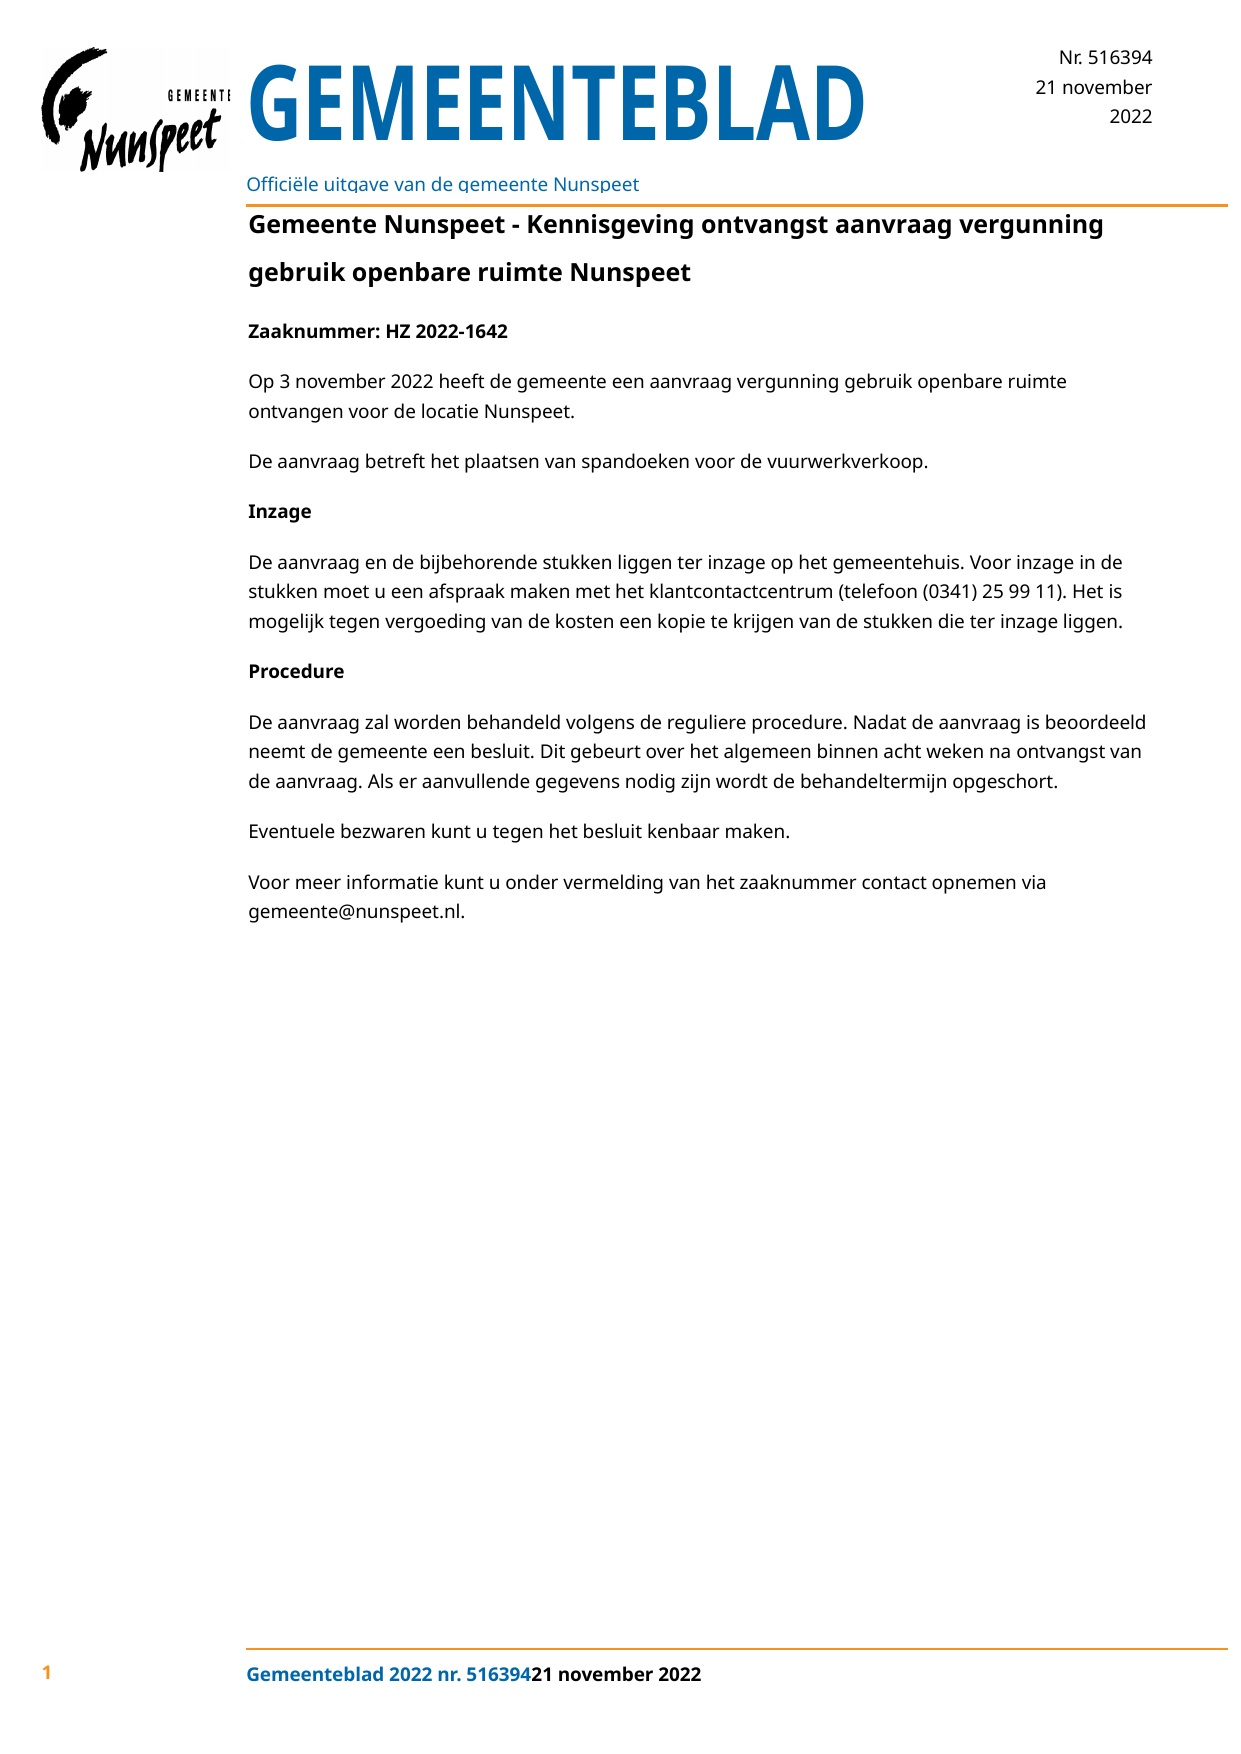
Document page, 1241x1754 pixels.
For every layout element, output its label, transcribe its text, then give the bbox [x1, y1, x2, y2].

text Procedure [248, 659, 1152, 684]
text Voor meer informatie kunt u onder vermelding van het zaaknummer contact opnemen via gemeente@nunspeet.nl. [248, 869, 1152, 924]
text Inzage [248, 499, 1152, 524]
text Eventuele bezwaren kunt u tegen het besluit kenbaar maken. [248, 819, 1152, 844]
text De aanvraag zal worden behandeld volgens de reguliere procedure. Nadat de aanvraag is beoordeeld neemt de gemeente een besluit. Dit gebeurt over het algemeen binnen acht weken na ontvangst van de aanvraag. Als er aanvullende gegevens nodig zijn wordt de behandeltermijn opgeschort. [248, 709, 1152, 794]
text Gemeente Nunspeet - Kennisgeving ontvangst aanvraag vergunning gebruik openbare ruimte Nunspeet [248, 207, 1152, 288]
text Op 3 november 2022 heeft de gemeente een aanvraag vergunning gebruik openbare ruimte ontvangen voor de locatie Nunspeet. [248, 368, 1152, 424]
text De aanvraag betreft het plaatsen van spandoeken voor de vuurwerkverkoop. [248, 448, 1152, 474]
picture [41, 47, 231, 172]
text De aanvraag en de bijbehorende stukken liggen ter inzage op het gemeentehuis. Voor inzage in de stukken moet u een afspraak maken met het klantcontactcentrum (telefoon (0341) 25 99 11). Het is mogelijk tegen vergoeding van de kosten een kopie te krijgen van de stukken die ter inzage liggen. [248, 549, 1152, 634]
text Zaaknummer: HZ 2022-1642 [248, 318, 1152, 344]
